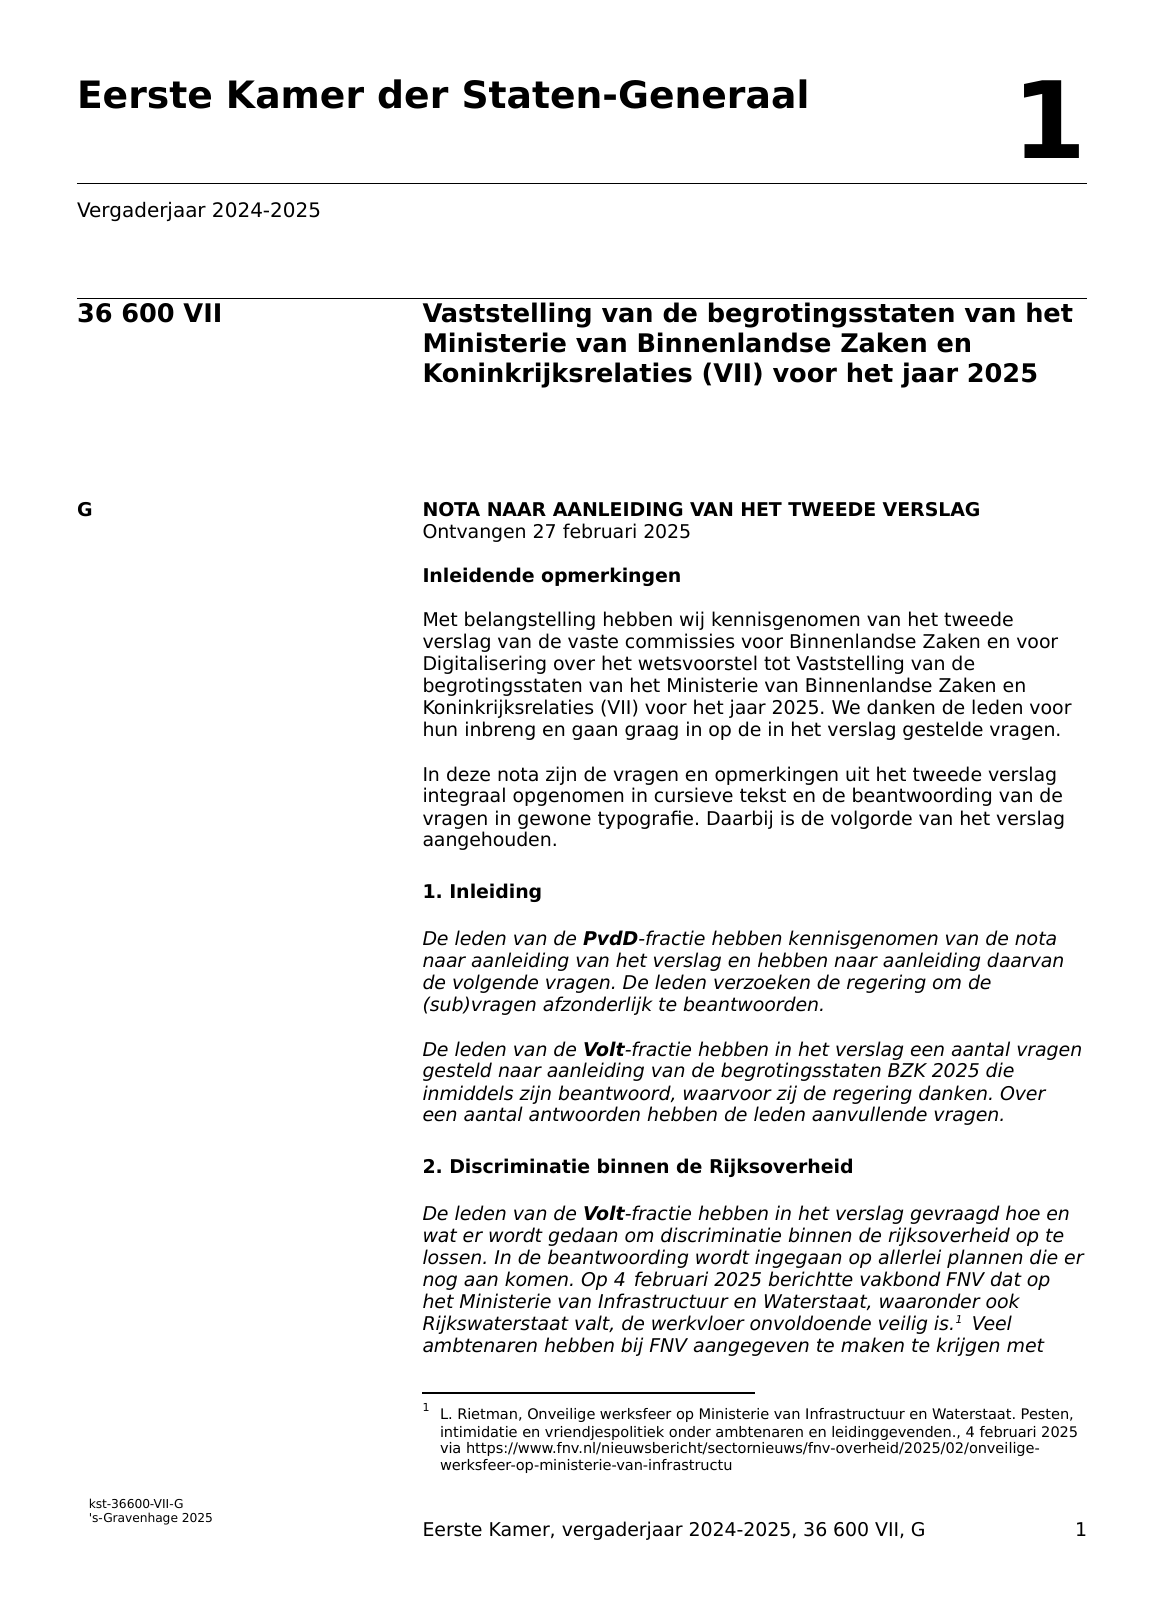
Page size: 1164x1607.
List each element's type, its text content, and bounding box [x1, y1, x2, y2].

text Met belangstelling hebben wij kennisgenomen van het tweede verslag van de vaste commissies voor Binnenlandse Zaken en voor Digitalisering over het wetsvoorstel tot Vaststelling van de begrotingsstaten van het Ministerie van Binnenlandse Zaken en Koninkrijksrelaties (VII) voor het jaar 2025. We danken de leden voor hun inbreng en gaan graag in op de in het verslag gestelde vragen. [422, 609, 1087, 741]
subtitle G NOTA NAAR AANLEIDING VAN HET TWEEDE VERSLAG [77, 499, 1087, 521]
text L. Rietman, Onveilige werksfeer op Ministerie van Infrastructuur en Waterstaat. Pesten, intimidatie en vriendjespolitiek onder ambtenaren en leidinggevenden., 4 februari 2025 via https://www.fnv.nl/nieuwsbericht/sectornieuws/fnv-overheid/2025/02/onveilige-werksfeer-op-ministerie-van-infrastructu [422, 1402, 1087, 1474]
subtitle 1. Inleiding [422, 881, 1087, 903]
text Ontvangen 27 februari 2025 [422, 521, 1087, 543]
table_cell Vergaderjaar 2024-2025 [77, 184, 1087, 298]
text De leden van de PvdD-fractie hebben kennisgenomen van de nota naar aanleiding van het verslag en hebben naar aanleiding daarvan de volgende vragen. De leden verzoeken de regering om de (sub)vragen afzonderlijk te beantwoorden. [422, 928, 1087, 1016]
text 's-Gravenhage 2025 [88, 1511, 323, 1525]
text De leden van de Volt-fractie hebben in het verslag gevraagd hoe en wat er wordt gedaan om discriminatie binnen de rijksoverheid op te lossen. In de beantwoording wordt ingegaan op allerlei plannen die er nog aan komen. Op 4 februari 2025 berichtte vakbond FNV dat op het Ministerie van Infrastructuur en Waterstaat, waaronder ook Rijkswaterstaat valt, de werkvloer onvoldoende veilig is. Veel ambtenaren hebben bij FNV aangegeven te maken te krijgen met [422, 1203, 1087, 1357]
table_header Eerste Kamer der Staten-Generaal [77, 59, 886, 183]
text In deze nota zijn de vragen en opmerkingen uit het tweede verslag integraal opgenomen in cursieve tekst en de beantwoording van de vragen in gewone typografie. Daarbij is de volgorde van het verslag aangehouden. [422, 763, 1087, 851]
text kst-36600-VII-G [88, 1497, 323, 1511]
table_header 1 [886, 59, 1087, 183]
subtitle 2. Discriminatie binnen de Rijksoverheid [422, 1156, 1087, 1178]
text De leden van de Volt-fractie hebben in het verslag een aantal vragen gesteld naar aanleiding van de begrotingsstaten BZK 2025 die inmiddels zijn beantwoord, waarvoor zij de regering danken. Over een aantal antwoorden hebben de leden aanvullende vragen. [422, 1038, 1087, 1126]
subtitle Inleidende opmerkingen [422, 565, 1087, 587]
subtitle 36 600 VII Vaststelling van de begrotingsstaten van het Ministerie van Binnenlandse Zaken en Koninkrijksrelaties (VII) voor het jaar 2025 [77, 299, 1087, 388]
